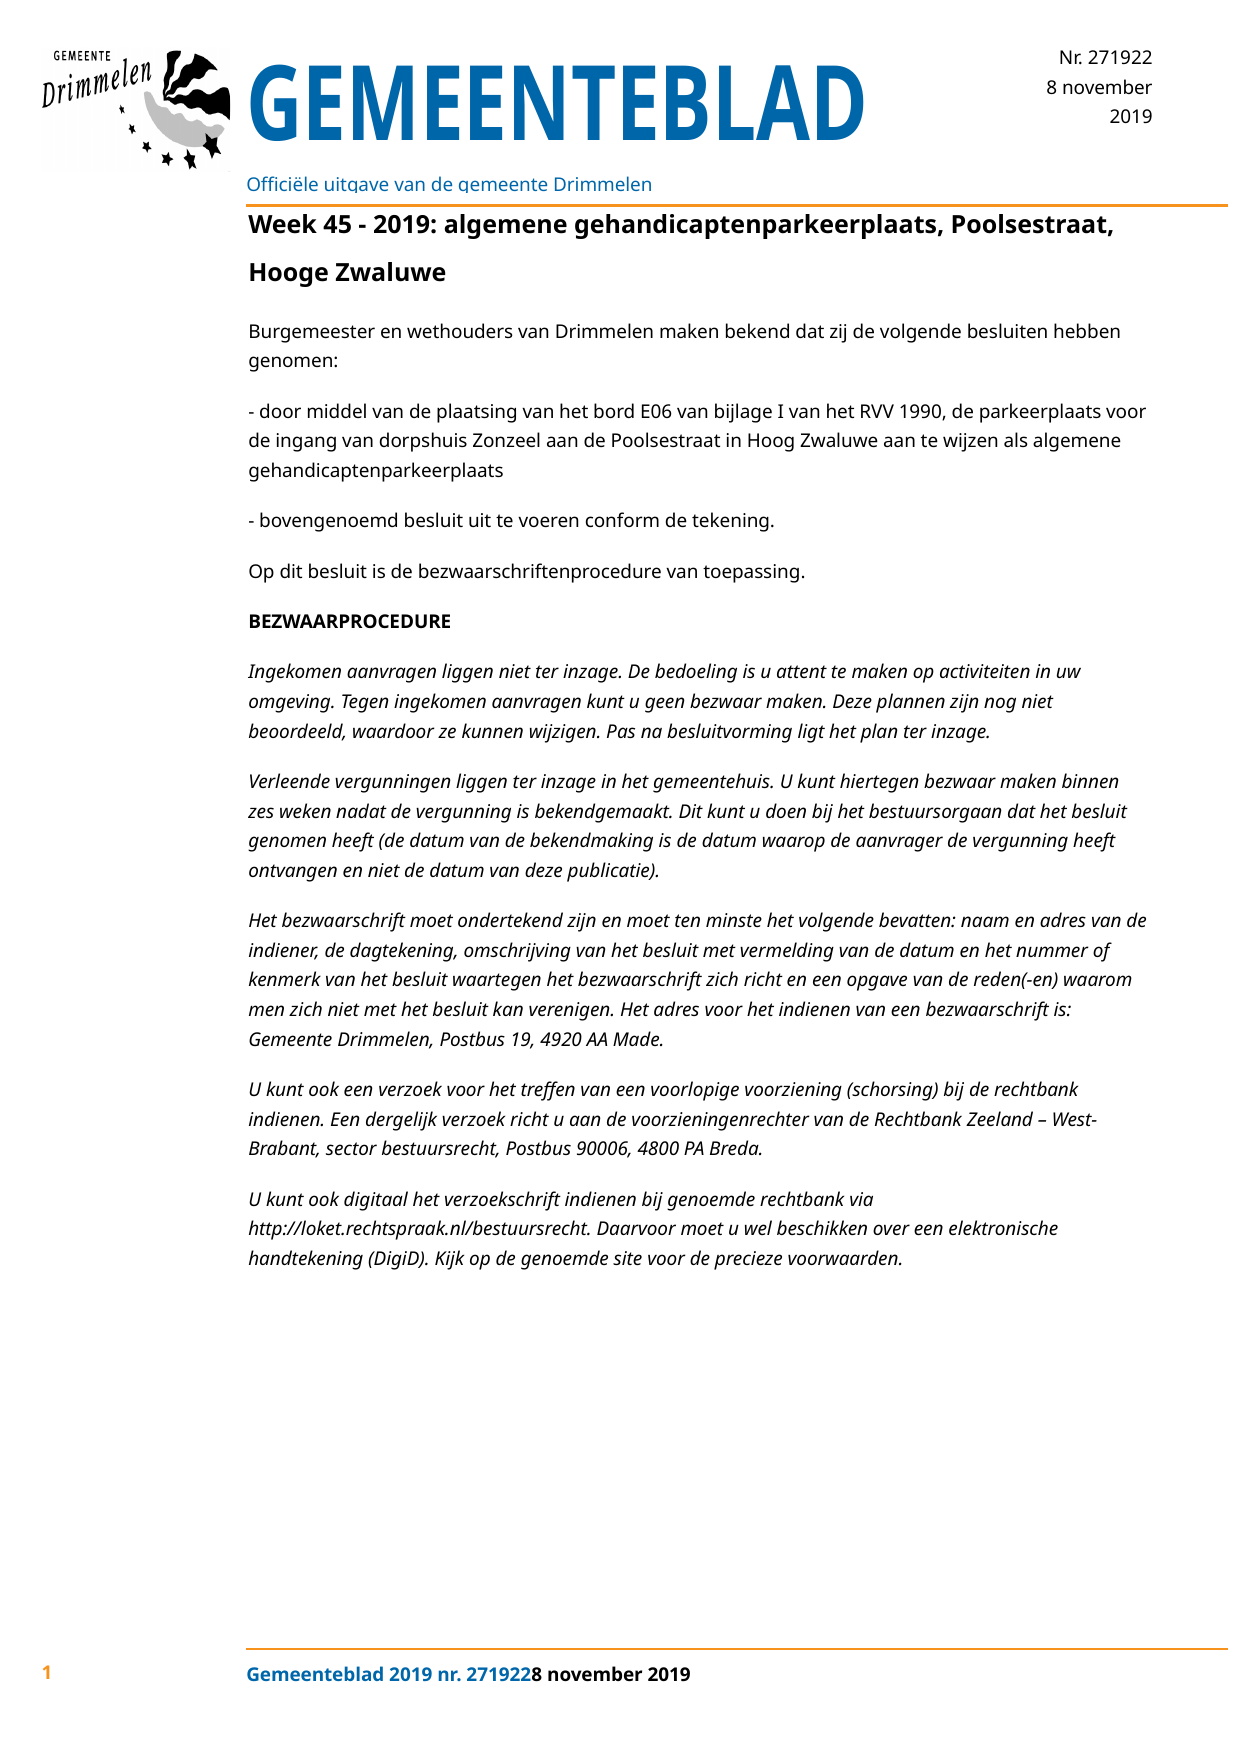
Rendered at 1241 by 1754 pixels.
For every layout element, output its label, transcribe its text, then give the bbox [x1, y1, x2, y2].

picture [41, 47, 231, 172]
text - bovengenoemd besluit uit te voeren conform de tekening. [248, 507, 1152, 533]
text U kunt ook een verzoek voor het treffen van een voorlopige voorziening (schorsing) bij de rechtbank indienen. Een dergelijk verzoek richt u aan de voorzieningenrechter van de Rechtbank Zeeland – West-Brabant, sector bestuursrecht, Postbus 90006, 4800 PA Breda. [248, 1076, 1152, 1161]
text Ingekomen aanvragen liggen niet ter inzage. De bedoeling is u attent te maken op activiteiten in uw omgeving. Tegen ingekomen aanvragen kunt u geen bezwaar maken. Deze plannen zijn nog niet beoordeeld, waardoor ze kunnen wijzigen. Pas na besluitvorming ligt het plan ter inzage. [248, 659, 1152, 744]
text BEZWAARPROCEDURE [248, 608, 1152, 634]
text Op dit besluit is de bezwaarschriftenprocedure van toepassing. [248, 558, 1152, 584]
text Burgemeester en wethouders van Drimmelen maken bekend dat zij de volgende besluiten hebben genomen: [248, 318, 1152, 373]
text - door middel van de plaatsing van het bord E06 van bijlage I van het RVV 1990, de parkeerplaats voor de ingang van dorpshuis Zonzeel aan de Poolsestraat in Hoog Zwaluwe aan te wijzen als algemene gehandicaptenparkeerplaats [248, 398, 1152, 483]
text U kunt ook digitaal het verzoekschrift indienen bij genoemde rechtbank via http://loket.rechtspraak.nl/bestuursrecht. Daarvoor moet u wel beschikken over een elektronische handtekening (DigiD). Kijk op de genoemde site voor de precieze voorwaarden. [248, 1186, 1152, 1271]
text Het bezwaarschrift moet ondertekend zijn en moet ten minste het volgende bevatten: naam en adres van de indiener, de dagtekening, omschrijving van het besluit met vermelding van de datum en het nummer of kenmerk van het besluit waartegen het bezwaarschrift zich richt en een opgave van de reden(-en) waarom men zich niet met het besluit kan verenigen. Het adres voor het indienen van een bezwaarschrift is: Gemeente Drimmelen, Postbus 19, 4920 AA Made. [248, 907, 1152, 1052]
text Week 45 - 2019: algemene gehandicaptenparkeerplaats, Poolsestraat, Hooge Zwaluwe [248, 207, 1152, 288]
text Verleende vergunningen liggen ter inzage in het gemeentehuis. U kunt hiertegen bezwaar maken binnen zes weken nadat de vergunning is bekendgemaakt. Dit kunt u doen bij het bestuursorgaan dat het besluit genomen heeft (de datum van de bekendmaking is de datum waarop de aanvrager de vergunning heeft ontvangen en niet de datum van deze publicatie). [248, 768, 1152, 883]
